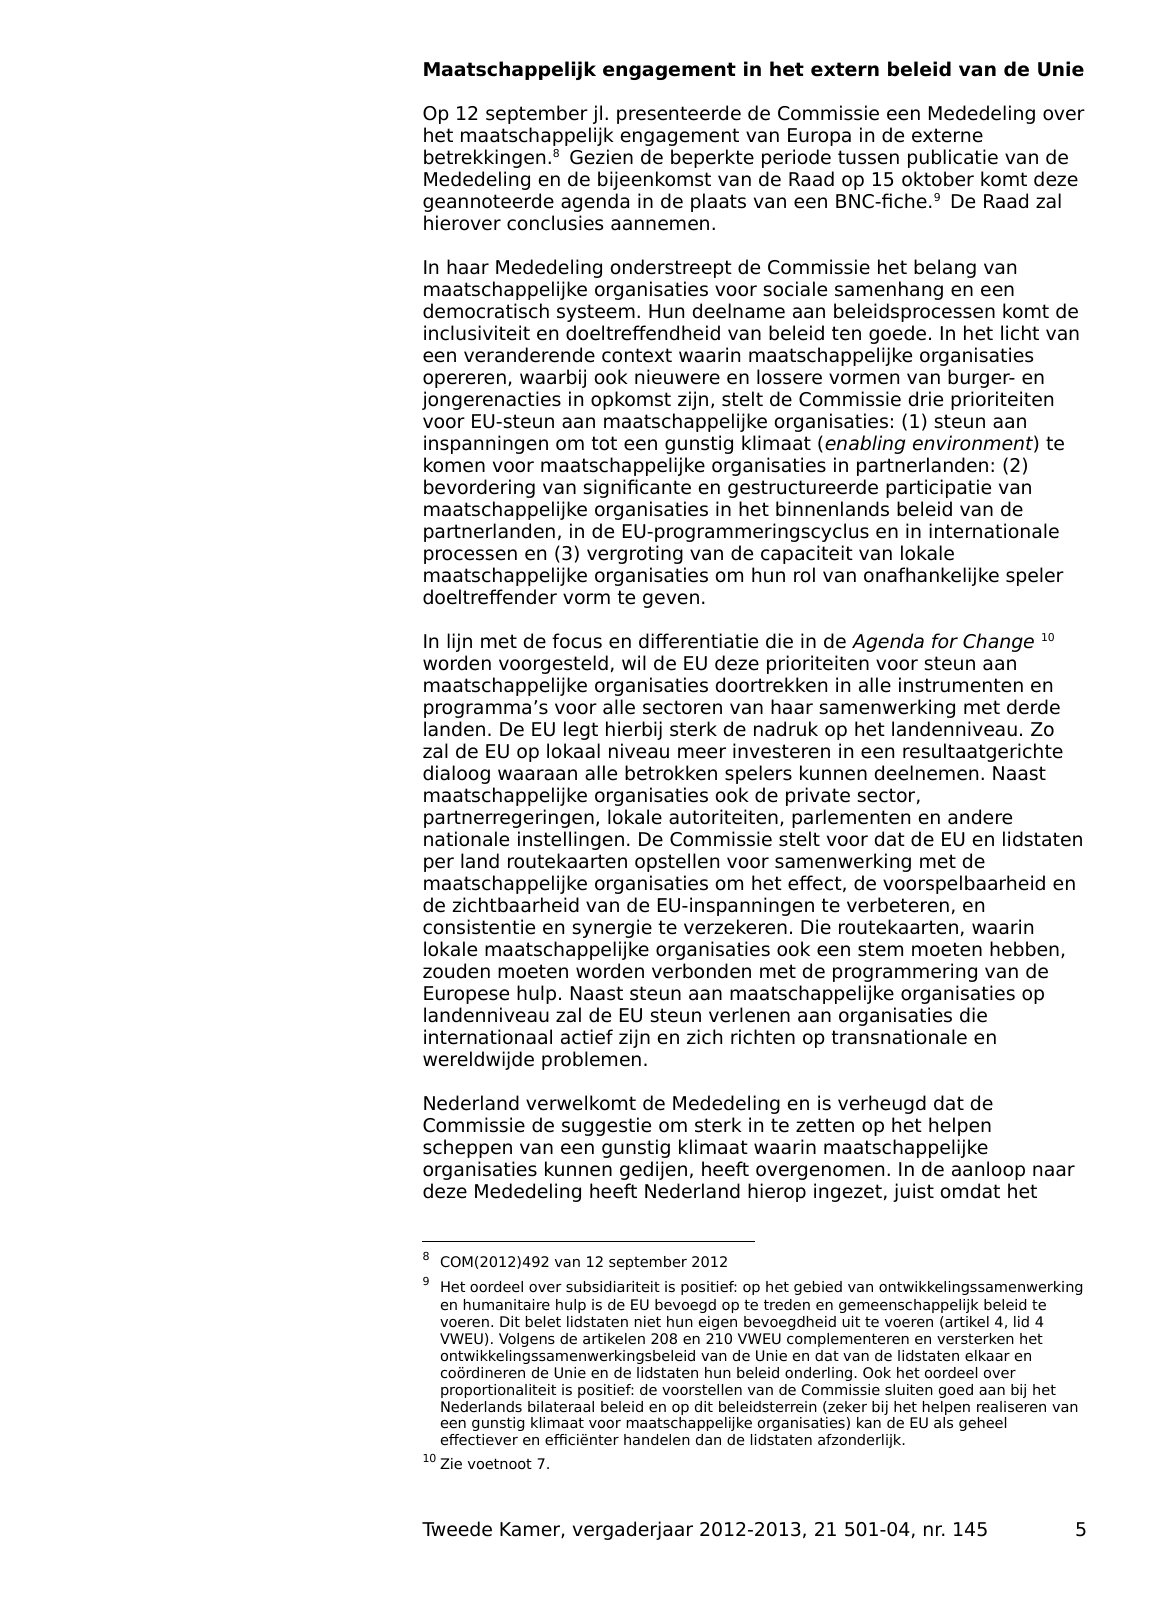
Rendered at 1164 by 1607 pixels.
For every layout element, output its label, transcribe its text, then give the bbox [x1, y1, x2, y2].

text Op 12 september jl. presenteerde de Commissie een Mededeling over het maatschappelijk engagement van Europa in de externe betrekkingen. Gezien de beperkte periode tussen publicatie van de Mededeling en de bijeenkomst van de Raad op 15 oktober komt deze geannoteerde agenda in de plaats van een BNC-fiche. De Raad zal hierover conclusies aannemen. [422, 103, 1087, 235]
text In haar Mededeling onderstreept de Commissie het belang van maatschappelijke organisaties voor sociale samenhang en een democratisch systeem. Hun deelname aan beleidsprocessen komt de inclusiviteit en doeltreffendheid van beleid ten goede. In het licht van een veranderende context waarin maatschappelijke organisaties opereren, waarbij ook nieuwere en lossere vormen van burger- en jongerenacties in opkomst zijn, stelt de Commissie drie prioriteiten voor EU-steun aan maatschappelijke organisaties: (1) steun aan inspanningen om tot een gunstig klimaat (enabling environment) te komen voor maatschappelijke organisaties in partnerlanden: (2) bevordering van significante en gestructureerde participatie van maatschappelijke organisaties in het binnenlands beleid van de partnerlanden, in de EU-programmeringscyclus en in internationale processen en (3) vergroting van de capaciteit van lokale maatschappelijke organisaties om hun rol van onafhankelijke speler doeltreffender vorm te geven. [422, 257, 1087, 609]
text Nederland verwelkomt de Mededeling en is verheugd dat de Commissie de suggestie om sterk in te zetten op het helpen scheppen van een gunstig klimaat waarin maatschappelijke organisaties kunnen gedijen, heeft overgenomen. In de aanloop naar deze Mededeling heeft Nederland hierop ingezet, juist omdat het [422, 1093, 1087, 1203]
text Zie voetnoot 7. [422, 1452, 1087, 1474]
subtitle Maatschappelijk engagement in het extern beleid van de Unie [422, 59, 1087, 81]
text In lijn met de focus en differentiatie die in de Agenda for Change worden voorgesteld, wil de EU deze prioriteiten voor steun aan maatschappelijke organisaties doortrekken in alle instrumenten en programma’s voor alle sectoren van haar samenwerking met derde landen. De EU legt hierbij sterk de nadruk op het landenniveau. Zo zal de EU op lokaal niveau meer investeren in een resultaatgerichte dialoog waaraan alle betrokken spelers kunnen deelnemen. Naast maatschappelijke organisaties ook de private sector, partnerregeringen, lokale autoriteiten, parlementen en andere nationale instellingen. De Commissie stelt voor dat de EU en lidstaten per land routekaarten opstellen voor samenwerking met de maatschappelijke organisaties om het effect, de voorspelbaarheid en de zichtbaarheid van de EU-inspanningen te verbeteren, en consistentie en synergie te verzekeren. Die routekaarten, waarin lokale maatschappelijke organisaties ook een stem moeten hebben, zouden moeten worden verbonden met de programmering van de Europese hulp. Naast steun aan maatschappelijke organisaties op landenniveau zal de EU steun verlenen aan organisaties die internationaal actief zijn en zich richten op transnationale en wereldwijde problemen. [422, 631, 1087, 1071]
text COM(2012)492 van 12 september 2012 [422, 1250, 1087, 1272]
text Het oordeel over subsidiariteit is positief: op het gebied van ontwikkelingssamenwerking en humanitaire hulp is de EU bevoegd op te treden en gemeenschappelijk beleid te voeren. Dit belet lidstaten niet hun eigen bevoegdheid uit te voeren (artikel 4, lid 4 VWEU). Volgens de artikelen 208 en 210 VWEU complementeren en versterken het ontwikkelingssamenwerkingsbeleid van de Unie en dat van de lidstaten elkaar en coördineren de Unie en de lidstaten hun beleid onderling. Ook het oordeel over proportionaliteit is positief: de voorstellen van de Commissie sluiten goed aan bij het Nederlands bilateraal beleid en op dit beleidsterrein (zeker bij het helpen realiseren van een gunstig klimaat voor maatschappelijke organisaties) kan de EU als geheel effectiever en efficiënter handelen dan de lidstaten afzonderlijk. [422, 1275, 1087, 1449]
